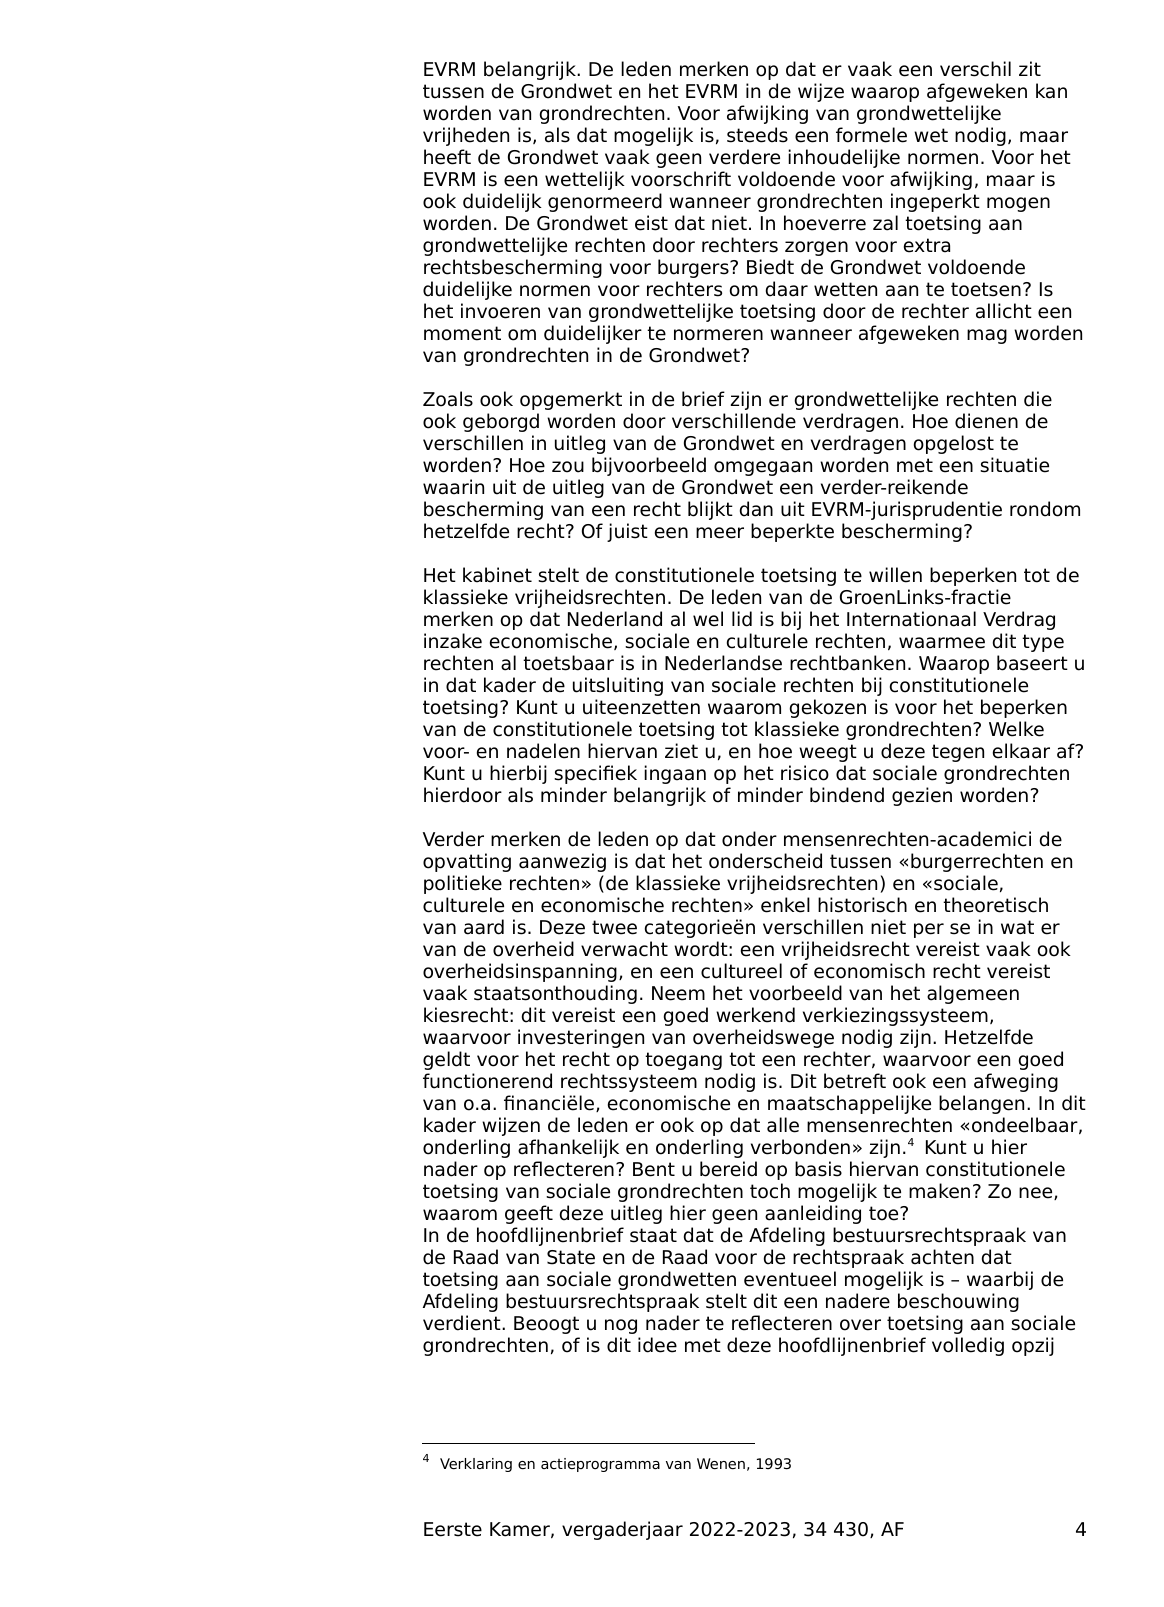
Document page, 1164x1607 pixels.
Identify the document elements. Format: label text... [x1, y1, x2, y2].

text In de hoofdlijnenbrief staat dat de Afdeling bestuursrechtspraak van de Raad van State en de Raad voor de rechtspraak achten dat toetsing aan sociale grondwetten eventueel mogelijk is – waarbij de Afdeling bestuursrechtspraak stelt dit een nadere beschouwing verdient. Beoogt u nog nader te reflecteren over toetsing aan sociale grondrechten, of is dit idee met deze hoofdlijnenbrief volledig opzij [422, 1224, 1087, 1356]
text Verder merken de leden op dat onder mensenrechten-academici de opvatting aanwezig is dat het onderscheid tussen «burgerrechten en politieke rechten» (de klassieke vrijheidsrechten) en «sociale, culturele en economische rechten» enkel historisch en theoretisch van aard is. Deze twee categorieën verschillen niet per se in wat er van de overheid verwacht wordt: een vrijheidsrecht vereist vaak ook overheidsinspanning, en een cultureel of economisch recht vereist vaak staatsonthouding. Neem het voorbeeld van het algemeen kiesrecht: dit vereist een goed werkend verkiezingssysteem, waarvoor investeringen van overheidswege nodig zijn. Hetzelfde geldt voor het recht op toegang tot een rechter, waarvoor een goed functionerend rechtssysteem nodig is. Dit betreft ook een afweging van o.a. financiële, economische en maatschappelijke belangen. In dit kader wijzen de leden er ook op dat alle mensenrechten «ondeelbaar, onderling afhankelijk en onderling verbonden» zijn. Kunt u hier nader op reflecteren? Bent u bereid op basis hiervan constitutionele toetsing van sociale grondrechten toch mogelijk te maken? Zo nee, waarom geeft deze uitleg hier geen aanleiding toe? [422, 829, 1087, 1224]
text Het kabinet stelt de constitutionele toetsing te willen beperken tot de klassieke vrijheidsrechten. De leden van de GroenLinks-fractie merken op dat Nederland al wel lid is bij het Internationaal Verdrag inzake economische, sociale en culturele rechten, waarmee dit type rechten al toetsbaar is in Nederlandse rechtbanken. Waarop baseert u in dat kader de uitsluiting van sociale rechten bij constitutionele toetsing? Kunt u uiteenzetten waarom gekozen is voor het beperken van de constitutionele toetsing tot klassieke grondrechten? Welke voor- en nadelen hiervan ziet u, en hoe weegt u deze tegen elkaar af? Kunt u hierbij specifiek ingaan op het risico dat sociale grondrechten hierdoor als minder belangrijk of minder bindend gezien worden? [422, 565, 1087, 807]
text Zoals ook opgemerkt in de brief zijn er grondwettelijke rechten die ook geborgd worden door verschillende verdragen. Hoe dienen de verschillen in uitleg van de Grondwet en verdragen opgelost te worden? Hoe zou bijvoorbeeld omgegaan worden met een situatie waarin uit de uitleg van de Grondwet een verder-reikende bescherming van een recht blijkt dan uit EVRM-jurisprudentie rondom hetzelfde recht? Of juist een meer beperkte bescherming? [422, 389, 1087, 543]
text Verklaring en actieprogramma van Wenen, 1993 [422, 1452, 1087, 1474]
text EVRM belangrijk. De leden merken op dat er vaak een verschil zit tussen de Grondwet en het EVRM in de wijze waarop afgeweken kan worden van grondrechten. Voor afwijking van grondwettelijke vrijheden is, als dat mogelijk is, steeds een formele wet nodig, maar heeft de Grondwet vaak geen verdere inhoudelijke normen. Voor het EVRM is een wettelijk voorschrift voldoende voor afwijking, maar is ook duidelijk genormeerd wanneer grondrechten ingeperkt mogen worden. De Grondwet eist dat niet. In hoeverre zal toetsing aan grondwettelijke rechten door rechters zorgen voor extra rechtsbescherming voor burgers? Biedt de Grondwet voldoende duidelijke normen voor rechters om daar wetten aan te toetsen? Is het invoeren van grondwettelijke toetsing door de rechter allicht een moment om duidelijker te normeren wanneer afgeweken mag worden van grondrechten in de Grondwet? [422, 59, 1087, 367]
